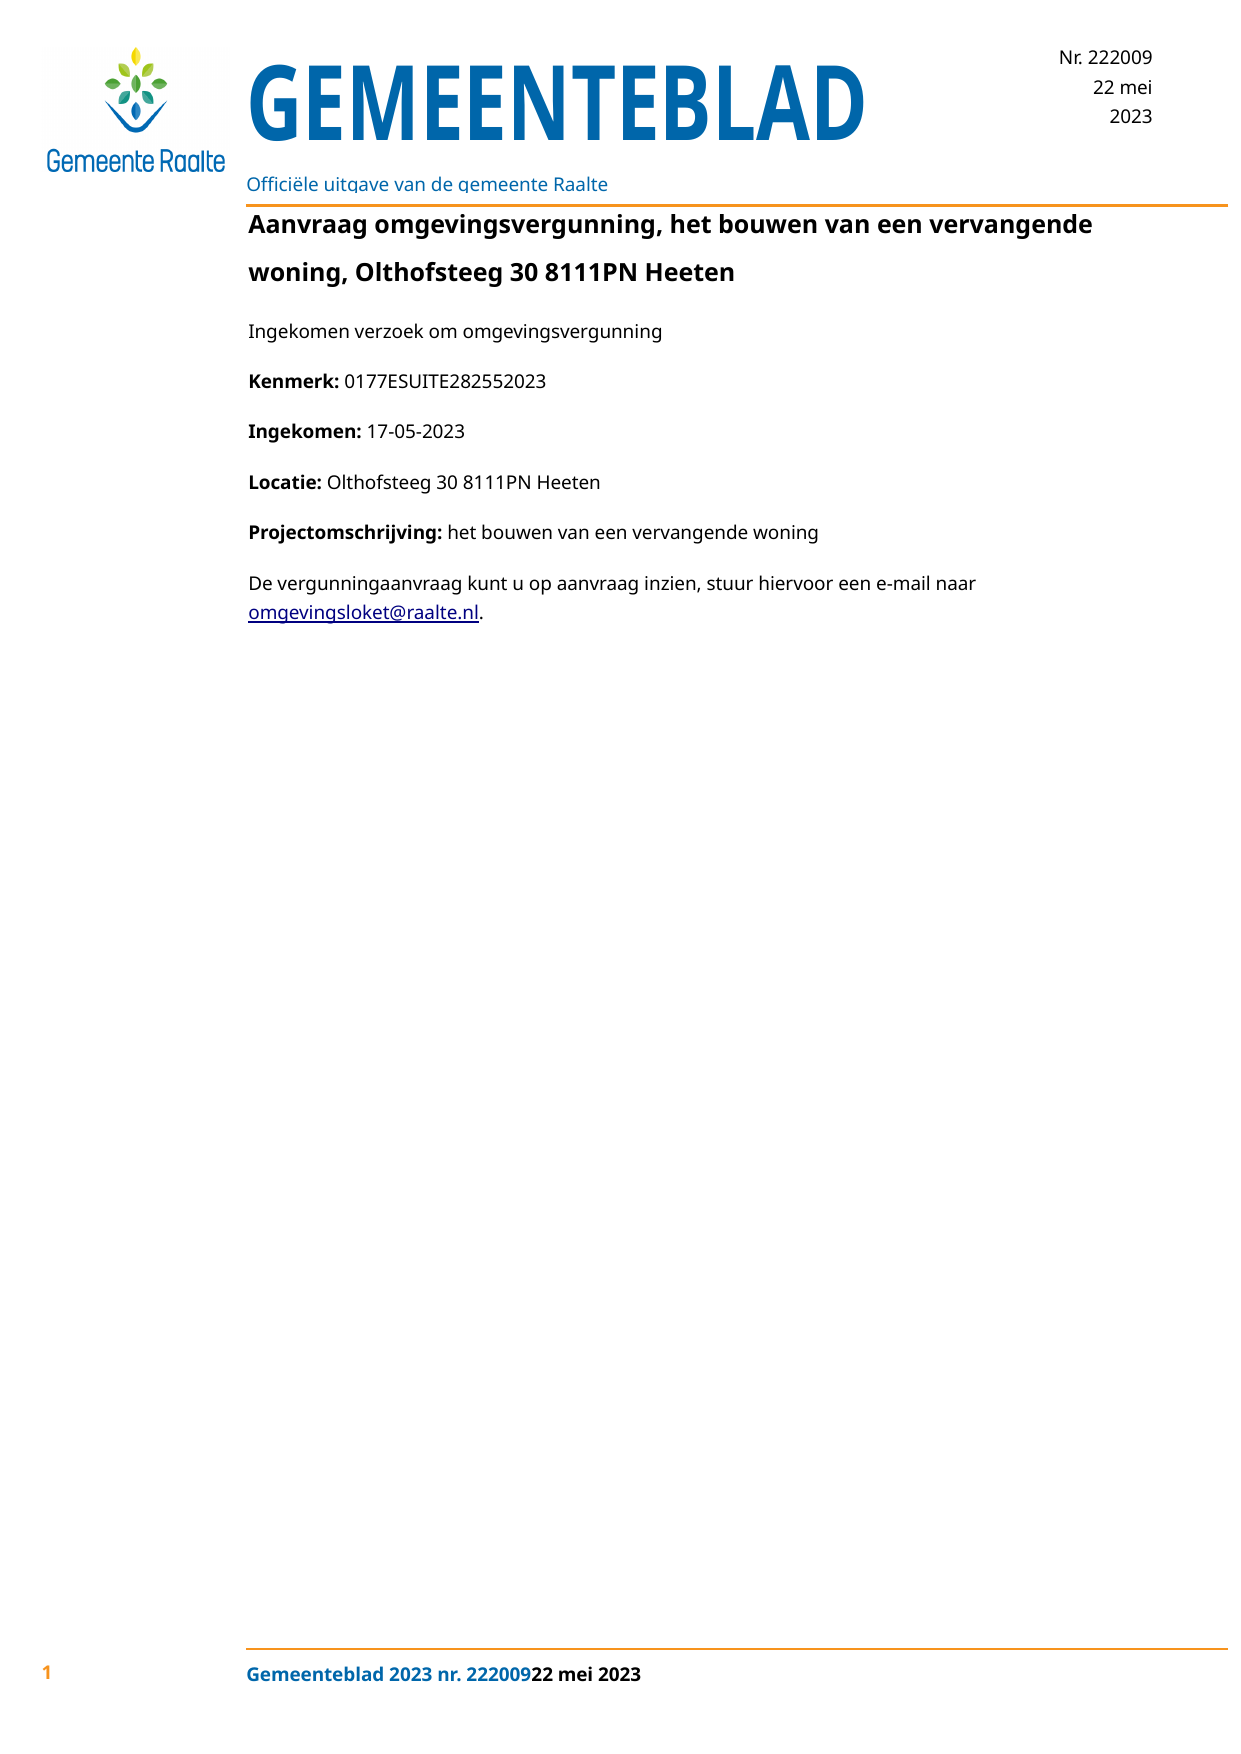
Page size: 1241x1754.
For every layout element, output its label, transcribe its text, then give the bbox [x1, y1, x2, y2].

text Aanvraag omgevingsvergunning, het bouwen van een vervangende woning, Olthofsteeg 30 8111PN Heeten [248, 207, 1152, 288]
text Ingekomen: 17-05-2023 [248, 419, 1152, 444]
text Ingekomen verzoek om omgevingsvergunning [248, 318, 1152, 344]
text Locatie: Olthofsteeg 30 8111PN Heeten [248, 469, 1152, 495]
text De vergunningaanvraag kunt u op aanvraag inzien, stuur hiervoor een e-mail naar omgevingsloket@raalte.nl. [248, 570, 1152, 625]
text Kenmerk: 0177ESUITE282552023 [248, 368, 1152, 394]
text Projectomschrijving: het bouwen van een vervangende woning [248, 519, 1152, 545]
picture [41, 47, 231, 172]
